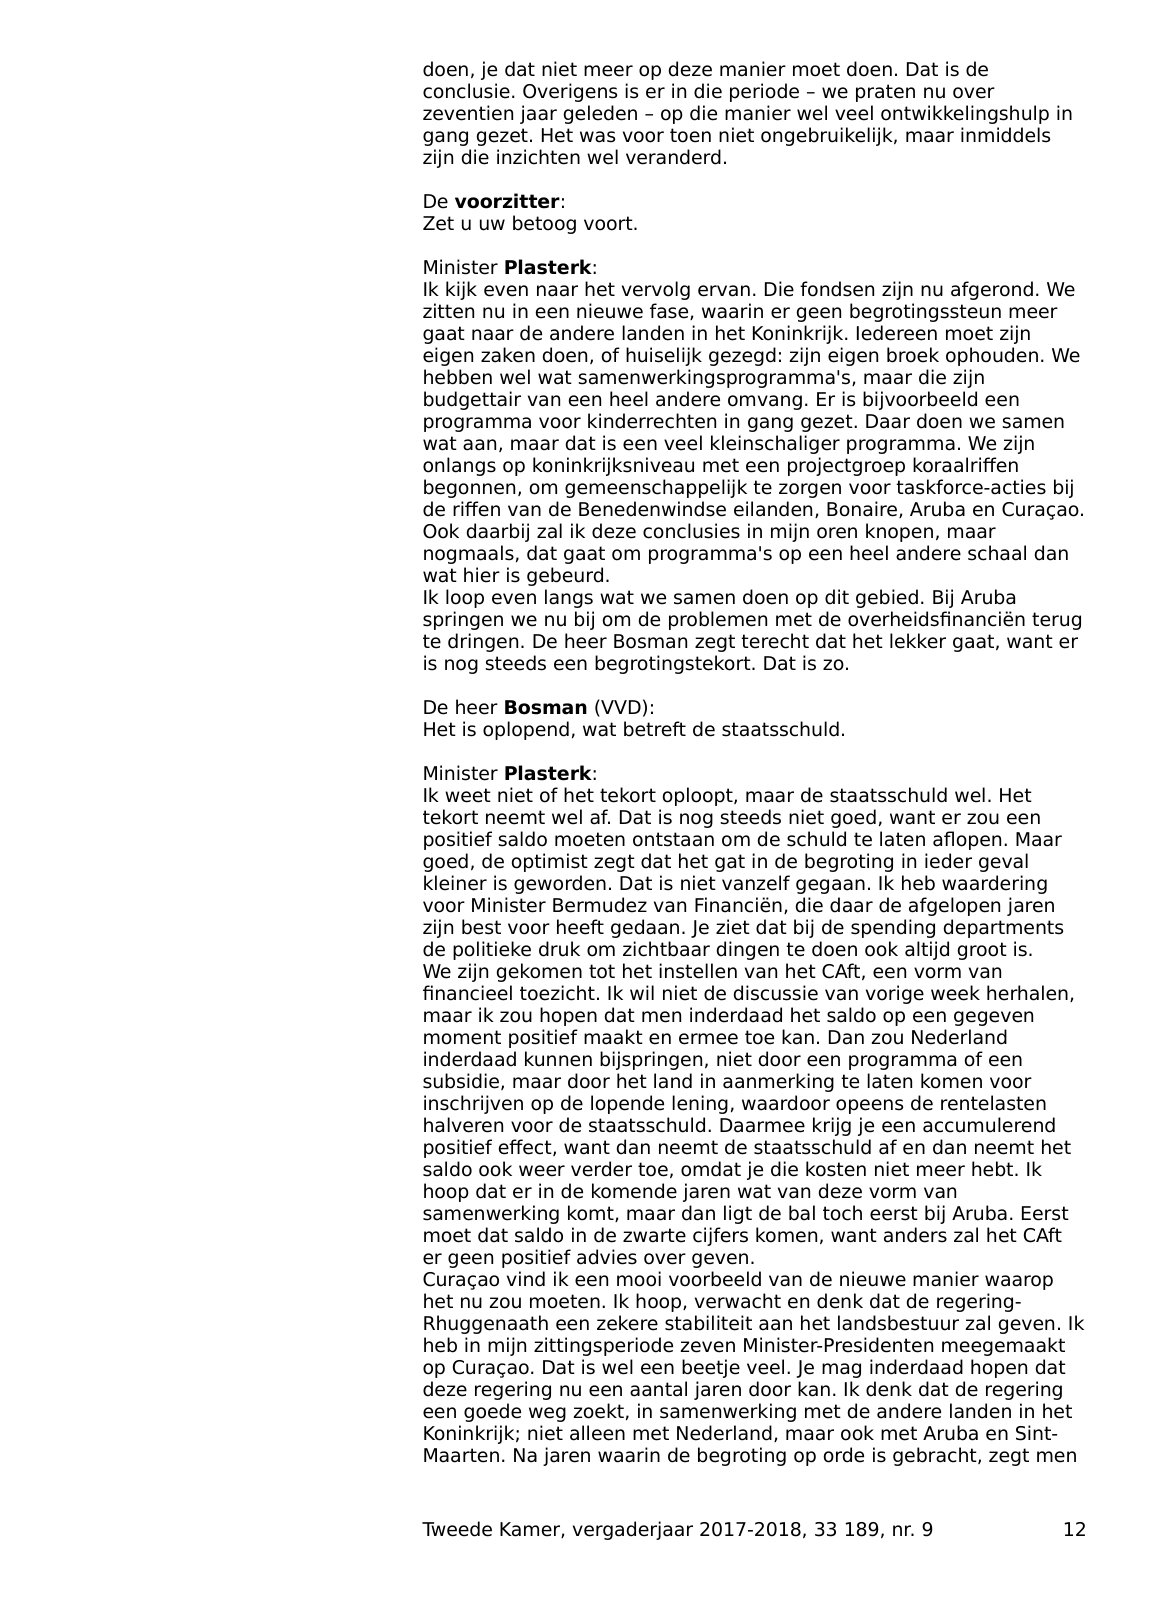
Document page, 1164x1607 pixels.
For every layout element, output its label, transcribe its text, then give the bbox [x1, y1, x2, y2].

text Zet u uw betoog voort. [422, 213, 1087, 235]
text Ik kijk even naar het vervolg ervan. Die fondsen zijn nu afgerond. We zitten nu in een nieuwe fase, waarin er geen begrotingssteun meer gaat naar de andere landen in het Koninkrijk. Iedereen moet zijn eigen zaken doen, of huiselijk gezegd: zijn eigen broek ophouden. We hebben wel wat samenwerkingsprogramma's, maar die zijn budgettair van een heel andere omvang. Er is bijvoorbeeld een programma voor kinderrechten in gang gezet. Daar doen we samen wat aan, maar dat is een veel kleinschaliger programma. We zijn onlangs op koninkrijksniveau met een projectgroep koraalriffen begonnen, om gemeenschappelijk te zorgen voor taskforce-acties bij de riffen van de Benedenwindse eilanden, Bonaire, Aruba en Curaçao. Ook daarbij zal ik deze conclusies in mijn oren knopen, maar nogmaals, dat gaat om programma's op een heel andere schaal dan wat hier is gebeurd. [422, 279, 1087, 587]
text De heer Bosman (VVD): [422, 697, 1087, 719]
text Het is oplopend, wat betreft de staatsschuld. [422, 719, 1087, 741]
text Minister Plasterk: [422, 257, 1087, 279]
text Ik weet niet of het tekort oploopt, maar de staatsschuld wel. Het tekort neemt wel af. Dat is nog steeds niet goed, want er zou een positief saldo moeten ontstaan om de schuld te laten aflopen. Maar goed, de optimist zegt dat het gat in de begroting in ieder geval kleiner is geworden. Dat is niet vanzelf gegaan. Ik heb waardering voor Minister Bermudez van Financiën, die daar de afgelopen jaren zijn best voor heeft gedaan. Je ziet dat bij de spending departments de politieke druk om zichtbaar dingen te doen ook altijd groot is. [422, 785, 1087, 961]
text We zijn gekomen tot het instellen van het CAft, een vorm van financieel toezicht. Ik wil niet de discussie van vorige week herhalen, maar ik zou hopen dat men inderdaad het saldo op een gegeven moment positief maakt en ermee toe kan. Dan zou Nederland inderdaad kunnen bijspringen, niet door een programma of een subsidie, maar door het land in aanmerking te laten komen voor inschrijven op de lopende lening, waardoor opeens de rentelasten halveren voor de staatsschuld. Daarmee krijg je een accumulerend positief effect, want dan neemt de staatsschuld af en dan neemt het saldo ook weer verder toe, omdat je die kosten niet meer hebt. Ik hoop dat er in de komende jaren wat van deze vorm van samenwerking komt, maar dan ligt de bal toch eerst bij Aruba. Eerst moet dat saldo in de zwarte cijfers komen, want anders zal het CAft er geen positief advies over geven. [422, 961, 1087, 1269]
text doen, je dat niet meer op deze manier moet doen. Dat is de conclusie. Overigens is er in die periode – we praten nu over zeventien jaar geleden – op die manier wel veel ontwikkelingshulp in gang gezet. Het was voor toen niet ongebruikelijk, maar inmiddels zijn die inzichten wel veranderd. [422, 59, 1087, 169]
text Ik loop even langs wat we samen doen op dit gebied. Bij Aruba springen we nu bij om de problemen met de overheidsfinanciën terug te dringen. De heer Bosman zegt terecht dat het lekker gaat, want er is nog steeds een begrotingstekort. Dat is zo. [422, 587, 1087, 675]
text De voorzitter: [422, 191, 1087, 213]
text Minister Plasterk: [422, 763, 1087, 785]
text Curaçao vind ik een mooi voorbeeld van de nieuwe manier waarop het nu zou moeten. Ik hoop, verwacht en denk dat de regering-Rhuggenaath een zekere stabiliteit aan het landsbestuur zal geven. Ik heb in mijn zittingsperiode zeven Minister-Presidenten meegemaakt op Curaçao. Dat is wel een beetje veel. Je mag inderdaad hopen dat deze regering nu een aantal jaren door kan. Ik denk dat de regering een goede weg zoekt, in samenwerking met de andere landen in het Koninkrijk; niet alleen met Nederland, maar ook met Aruba en Sint-Maarten. Na jaren waarin de begroting op orde is gebracht, zegt men [422, 1269, 1087, 1467]
